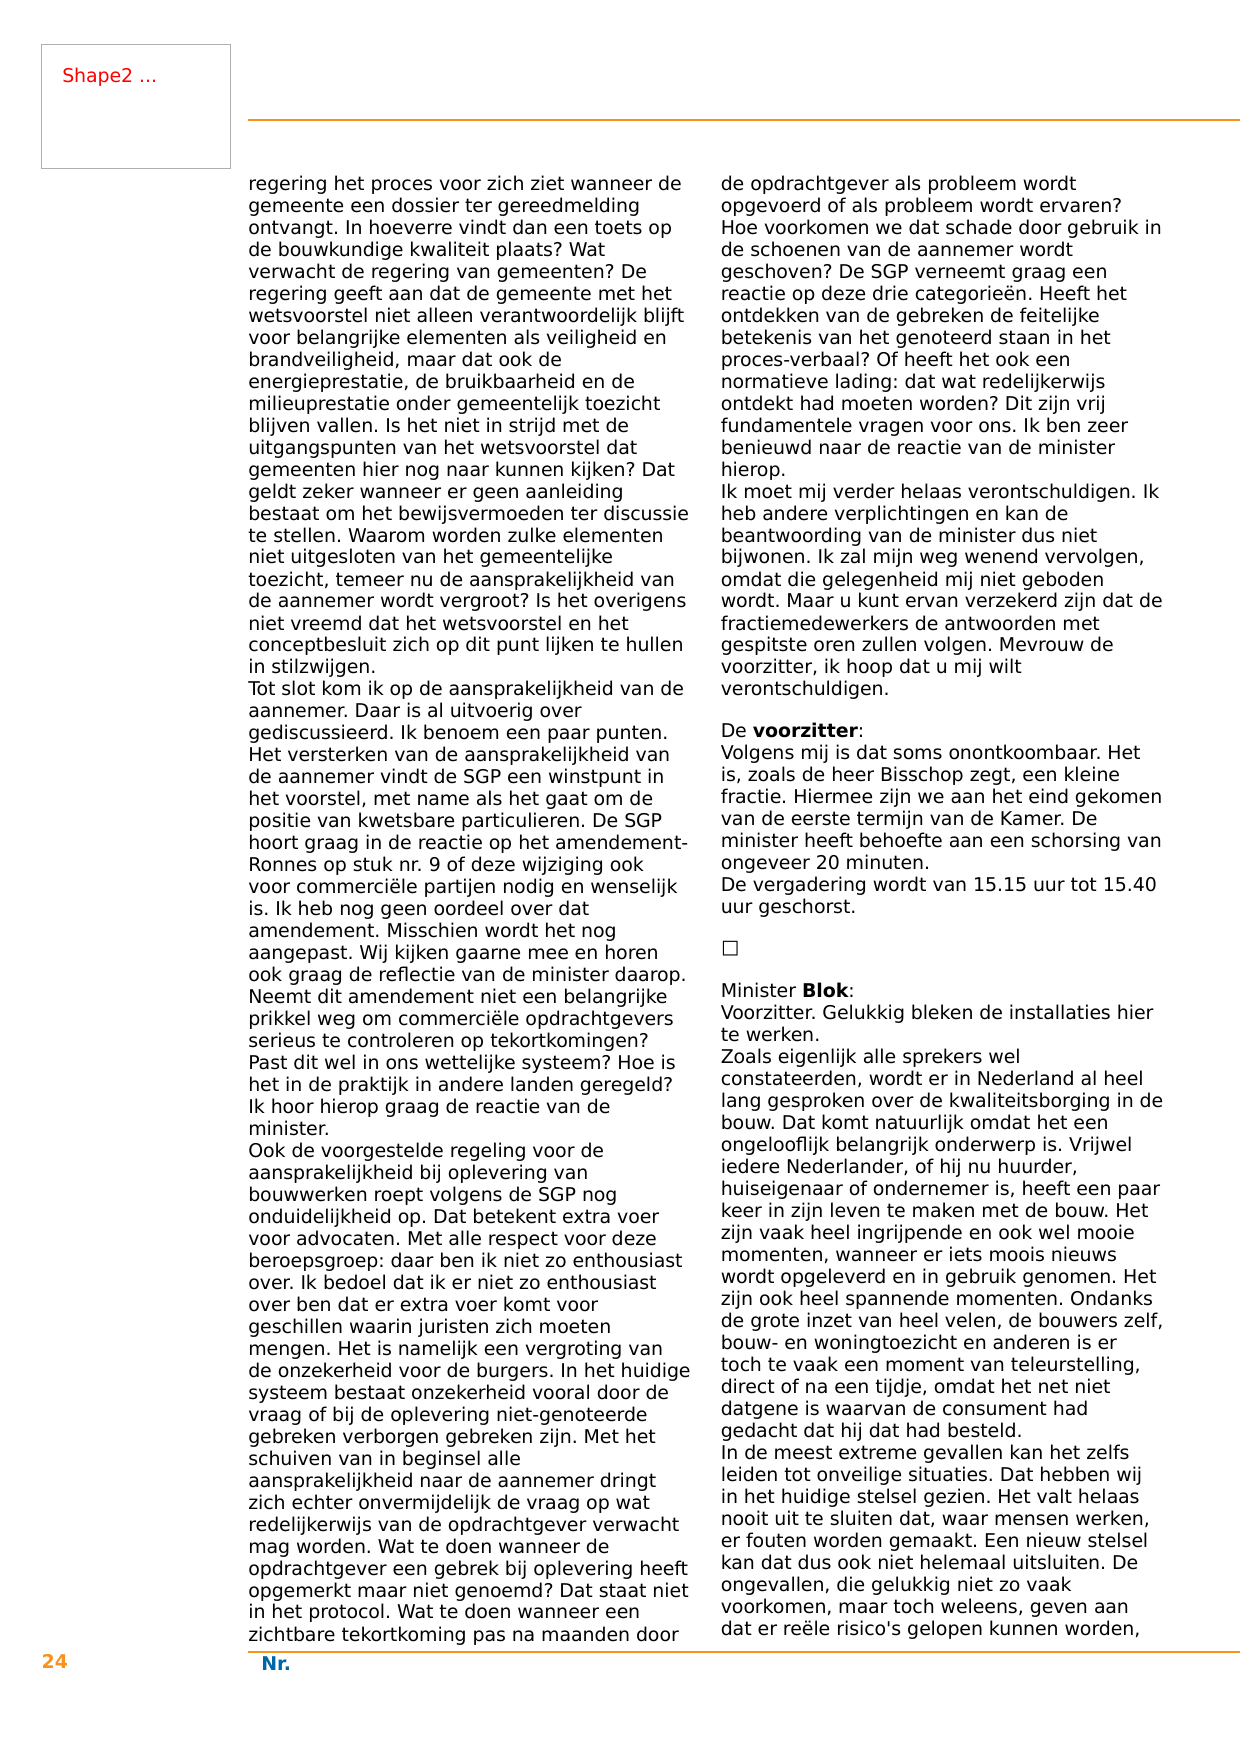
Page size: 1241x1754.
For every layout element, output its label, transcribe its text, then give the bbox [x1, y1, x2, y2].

text De vergadering wordt van 15.15 uur tot 15.40 uur geschorst. [721, 874, 1163, 918]
text Zoals eigenlijk alle sprekers wel constateerden, wordt er in Nederland al heel lang gesproken over de kwaliteitsborging in de bouw. Dat komt natuurlijk omdat het een ongelooflijk belangrijk onderwerp is. Vrijwel iedere Nederlander, of hij nu huurder, huiseigenaar of ondernemer is, heeft een paar keer in zijn leven te maken met de bouw. Het zijn vaak heel ingrijpende en ook wel mooie momenten, wanneer er iets moois nieuws wordt opgeleverd en in gebruik genomen. Het zijn ook heel spannende momenten. Ondanks de grote inzet van heel velen, de bouwers zelf, bouw- en woningtoezicht en anderen is er toch te vaak een moment van teleurstelling, direct of na een tijdje, omdat het net niet datgene is waarvan de consument had gedacht dat hij dat had besteld. [721, 1046, 1163, 1442]
text De voorzitter: [721, 720, 1163, 742]
text Ook de voorgestelde regeling voor de aansprakelijkheid bij oplevering van bouwwerken roept volgens de SGP nog onduidelijkheid op. Dat betekent extra voer voor advocaten. Met alle respect voor deze beroepsgroep: daar ben ik niet zo enthousiast over. Ik bedoel dat ik er niet zo enthousiast over ben dat er extra voer komt voor geschillen waarin juristen zich moeten mengen. Het is namelijk een vergroting van de onzekerheid voor de burgers. In het huidige systeem bestaat onzekerheid vooral door de vraag of bij de oplevering niet-genoteerde gebreken verborgen gebreken zijn. Met het schuiven van in beginsel alle aansprakelijkheid naar de aannemer dringt zich echter onvermijdelijk de vraag op wat redelijkerwijs van de opdrachtgever verwacht mag worden. Wat te doen wanneer de opdrachtgever een gebrek bij oplevering heeft opgemerkt maar niet genoemd? Dat staat niet in het protocol. Wat te doen wanneer een zichtbare tekortkoming pas na maanden door [248, 1140, 691, 1645]
text Ik moet mij verder helaas verontschuldigen. Ik heb andere verplichtingen en kan de beantwoording van de minister dus niet bijwonen. Ik zal mijn weg wenend vervolgen, omdat die gelegenheid mij niet geboden wordt. Maar u kunt ervan verzekerd zijn dat de fractiemedewerkers de antwoorden met gespitste oren zullen volgen. Mevrouw de voorzitter, ik hoop dat u mij wilt verontschuldigen. [721, 481, 1163, 700]
text Volgens mij is dat soms onontkoombaar. Het is, zoals de heer Bisschop zegt, een kleine fractie. Hiermee zijn we aan het eind gekomen van de eerste termijn van de Kamer. De minister heeft behoefte aan een schorsing van ongeveer 20 minuten. [721, 742, 1163, 874]
text Minister Blok: [721, 980, 1163, 1002]
text Tot slot kom ik op de aansprakelijkheid van de aannemer. Daar is al uitvoerig over gediscussieerd. Ik benoem een paar punten. Het versterken van de aansprakelijkheid van de aannemer vindt de SGP een winstpunt in het voorstel, met name als het gaat om de positie van kwetsbare particulieren. De SGP hoort graag in de reactie op het amendement-Ronnes op stuk nr. 9 of deze wijziging ook voor commerciële partijen nodig en wenselijk is. Ik heb nog geen oordeel over dat amendement. Misschien wordt het nog aangepast. Wij kijken gaarne mee en horen ook graag de reflectie van de minister daarop. Neemt dit amendement niet een belangrijke prikkel weg om commerciële opdrachtgevers serieus te controleren op tekortkomingen? Past dit wel in ons wettelijke systeem? Hoe is het in de praktijk in andere landen geregeld? Ik hoor hierop graag de reactie van de minister. [248, 678, 691, 1140]
text In de meest extreme gevallen kan het zelfs leiden tot onveilige situaties. Dat hebben wij in het huidige stelsel gezien. Het valt helaas nooit uit te sluiten dat, waar mensen werken, er fouten worden gemaakt. Een nieuw stelsel kan dat dus ook niet helemaal uitsluiten. De ongevallen, die gelukkig niet zo vaak voorkomen, maar toch weleens, geven aan dat er reële risico's gelopen kunnen worden, [721, 1442, 1163, 1639]
text Voorzitter. Gelukkig bleken de installaties hier te werken. [721, 1002, 1163, 1046]
text ⬜ [721, 938, 1163, 960]
text de opdrachtgever als probleem wordt opgevoerd of als probleem wordt ervaren? Hoe voorkomen we dat schade door gebruik in de schoenen van de aannemer wordt geschoven? De SGP verneemt graag een reactie op deze drie categorieën. Heeft het ontdekken van de gebreken de feitelijke betekenis van het genoteerd staan in het proces-verbaal? Of heeft het ook een normatieve lading: dat wat redelijkerwijs ontdekt had moeten worden? Dit zijn vrij fundamentele vragen voor ons. Ik ben zeer benieuwd naar de reactie van de minister hierop. [721, 173, 1163, 481]
text regering het proces voor zich ziet wanneer de gemeente een dossier ter gereedmelding ontvangt. In hoeverre vindt dan een toets op de bouwkundige kwaliteit plaats? Wat verwacht de regering van gemeenten? De regering geeft aan dat de gemeente met het wetsvoorstel niet alleen verantwoordelijk blijft voor belangrijke elementen als veiligheid en brandveiligheid, maar dat ook de energieprestatie, de bruikbaarheid en de milieuprestatie onder gemeentelijk toezicht blijven vallen. Is het niet in strijd met de uitgangspunten van het wetsvoorstel dat gemeenten hier nog naar kunnen kijken? Dat geldt zeker wanneer er geen aanleiding bestaat om het bewijsvermoeden ter discussie te stellen. Waarom worden zulke elementen niet uitgesloten van het gemeentelijke toezicht, temeer nu de aansprakelijkheid van de aannemer wordt vergroot? Is het overigens niet vreemd dat het wetsvoorstel en het conceptbesluit zich op dit punt lijken te hullen in stilzwijgen. [248, 173, 691, 678]
